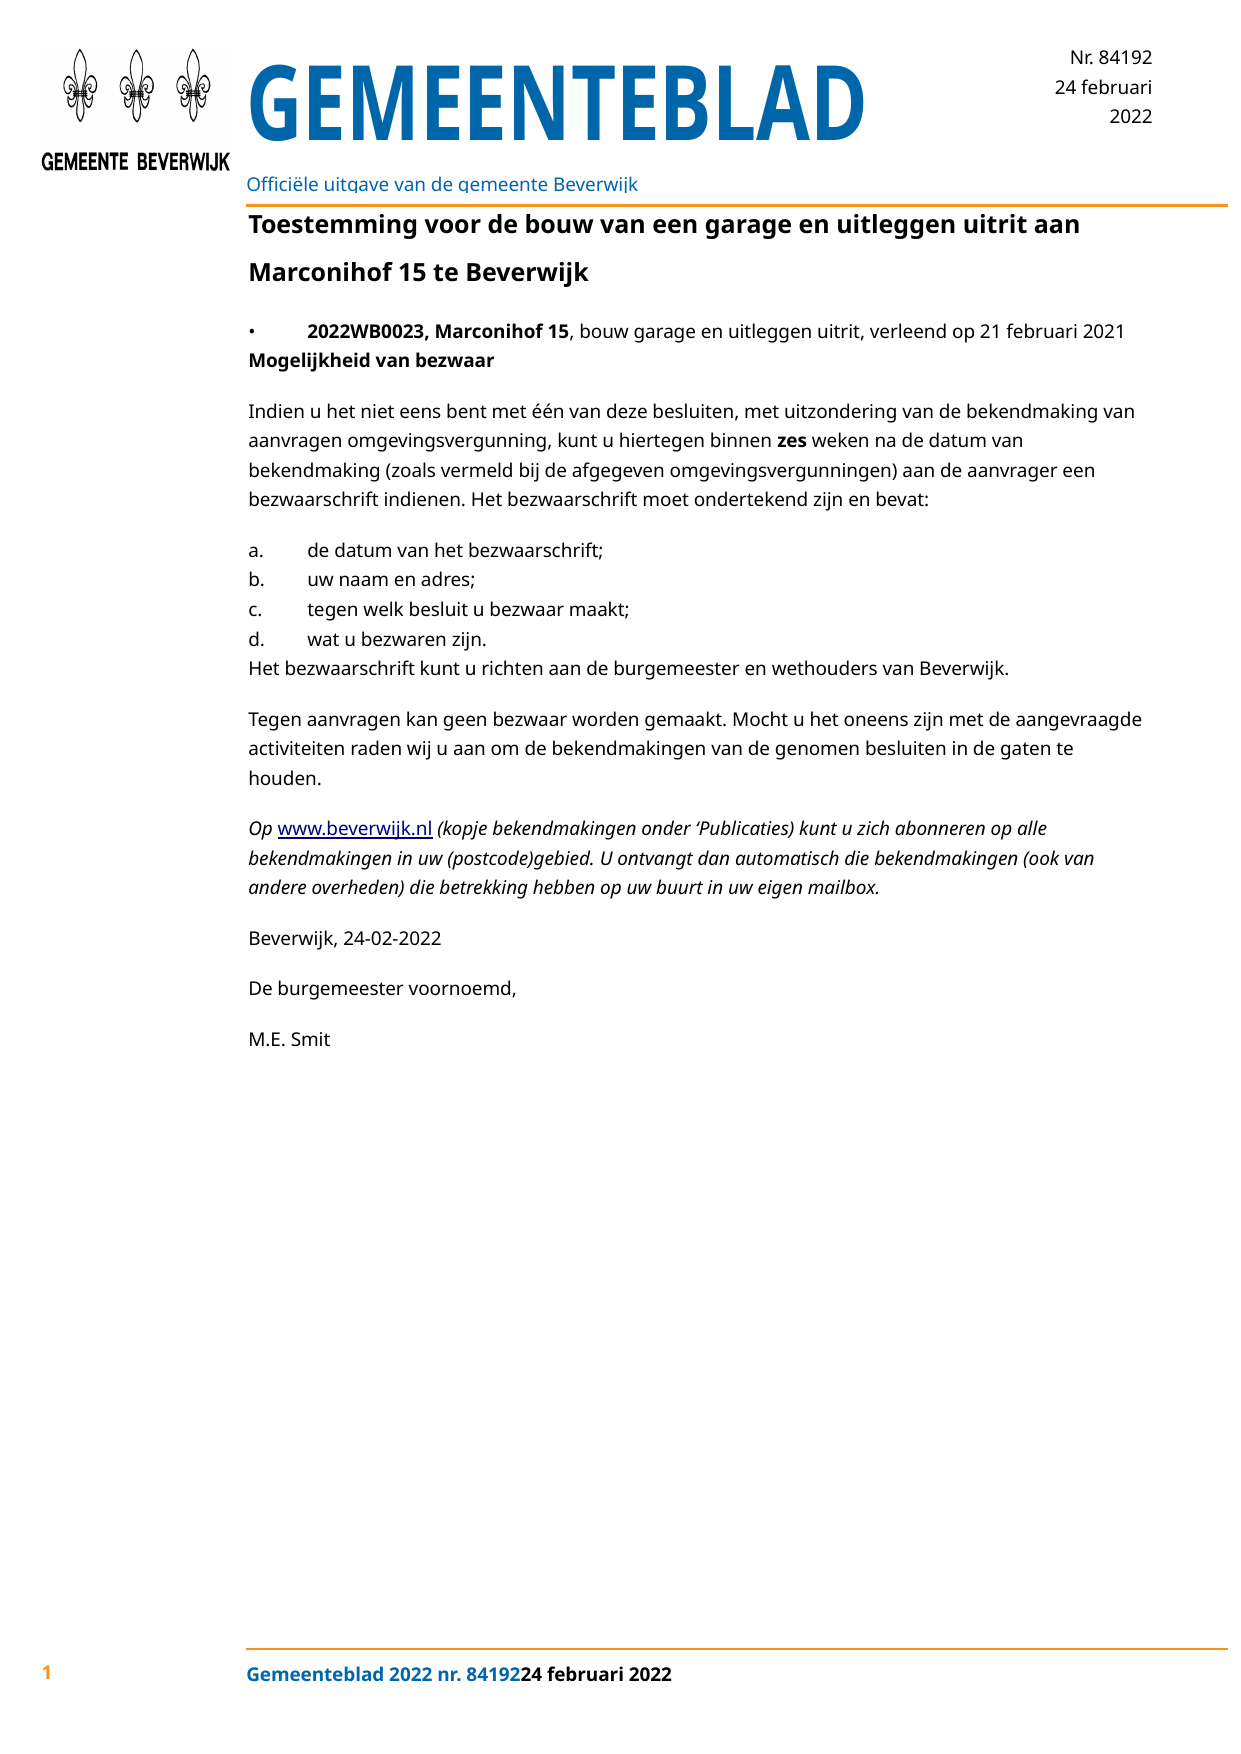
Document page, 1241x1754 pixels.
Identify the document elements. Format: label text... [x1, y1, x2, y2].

text Op www.beverwijk.nl (kopje bekendmakingen onder ‘Publicaties) kunt u zich abonneren op alle bekendmakingen in uw (postcode)gebied. U ontvangt dan automatisch die bekendmakingen (ook van andere overheden) die betrekking hebben op uw buurt in uw eigen mailbox. [248, 815, 1152, 900]
text Indien u het niet eens bent met één van deze besluiten, met uitzondering van de bekendmaking van aanvragen omgevingsvergunning, kunt u hiertegen binnen zes weken na de datum van bekendmaking (zoals vermeld bij de afgegeven omgevingsvergunningen) aan de aanvrager een bezwaarschrift indienen. Het bezwaarschrift moet ondertekend zijn en bevat: [248, 398, 1152, 512]
text De burgemeester voornoemd, [248, 975, 1152, 1001]
list 2022WB0023, Marconihof 15, bouw garage en uitleggen uitrit, verleend op 21 februari 2021 [248, 318, 1152, 344]
text Toestemming voor de bouw van een garage en uitleggen uitrit aan Marconihof 15 te Beverwijk [248, 207, 1152, 288]
list uw naam en adres; [248, 567, 1152, 592]
text Tegen aanvragen kan geen bezwaar worden gemaakt. Mocht u het oneens zijn met de aangevraagde activiteiten raden wij u aan om de bekendmakingen van de genomen besluiten in de gaten te houden. [248, 706, 1152, 791]
text Beverwijk, 24-02-2022 [248, 925, 1152, 951]
text M.E. Smit [248, 1026, 1152, 1052]
list de datum van het bezwaarschrift; [248, 537, 1152, 563]
text Het bezwaarschrift kunt u richten aan de burgemeester en wethouders van Beverwijk. [248, 655, 1152, 681]
list tegen welk besluit u bezwaar maakt; [248, 596, 1152, 622]
picture [41, 47, 231, 172]
list wat u bezwaren zijn. [248, 626, 1152, 652]
text Mogelijkheid van bezwaar [248, 347, 1152, 373]
